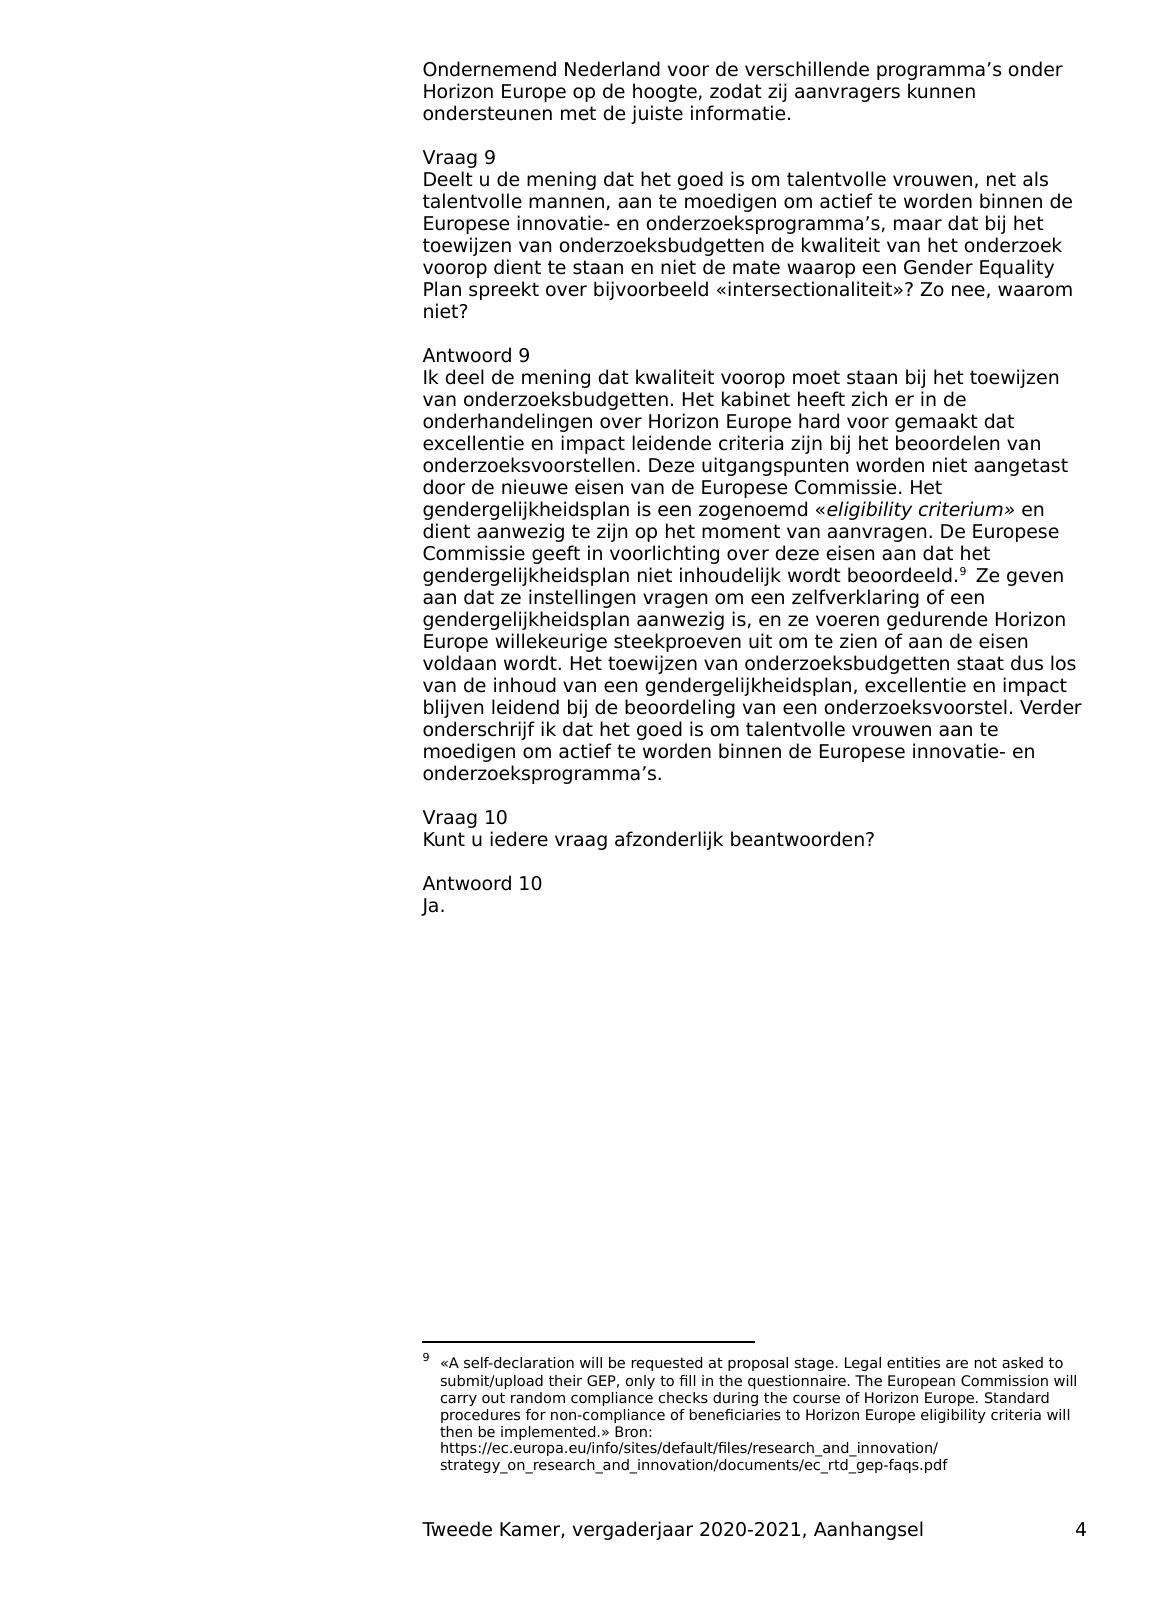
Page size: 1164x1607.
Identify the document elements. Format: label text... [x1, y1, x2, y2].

text Antwoord 10 [422, 873, 1087, 895]
text Ik deel de mening dat kwaliteit voorop moet staan bij het toewijzen van onderzoeksbudgetten. Het kabinet heeft zich er in de onderhandelingen over Horizon Europe hard voor gemaakt dat excellentie en impact leidende criteria zijn bij het beoordelen van onderzoeksvoorstellen. Deze uitgangspunten worden niet aangetast door de nieuwe eisen van de Europese Commissie. Het gendergelijkheidsplan is een zogenoemd «eligibility criterium» en dient aanwezig te zijn op het moment van aanvragen. De Europese Commissie geeft in voorlichting over deze eisen aan dat het gendergelijkheidsplan niet inhoudelijk wordt beoordeeld. Ze geven aan dat ze instellingen vragen om een zelfverklaring of een gendergelijkheidsplan aanwezig is, en ze voeren gedurende Horizon Europe willekeurige steekproeven uit om te zien of aan de eisen voldaan wordt. Het toewijzen van onderzoeksbudgetten staat dus los van de inhoud van een gendergelijkheidsplan, excellentie en impact blijven leidend bij de beoordeling van een onderzoeksvoorstel. Verder onderschrijf ik dat het goed is om talentvolle vrouwen aan te moedigen om actief te worden binnen de Europese innovatie- en onderzoeksprogramma’s. [422, 367, 1087, 785]
text Ja. [422, 895, 1087, 917]
text Vraag 10 [422, 807, 1087, 829]
text Ondernemend Nederland voor de verschillende programma’s onder Horizon Europe op de hoogte, zodat zij aanvragers kunnen ondersteunen met de juiste informatie. [422, 59, 1087, 125]
text Deelt u de mening dat het goed is om talentvolle vrouwen, net als talentvolle mannen, aan te moedigen om actief te worden binnen de Europese innovatie- en onderzoeksprogramma’s, maar dat bij het toewijzen van onderzoeksbudgetten de kwaliteit van het onderzoek voorop dient te staan en niet de mate waarop een Gender Equality Plan spreekt over bijvoorbeeld «intersectionaliteit»? Zo nee, waarom niet? [422, 169, 1087, 323]
text «A self-declaration will be requested at proposal stage. Legal entities are not asked to submit/upload their GEP, only to fill in the questionnaire. The European Commission will carry out random compliance checks during the course of Horizon Europe. Standard procedures for non-compliance of beneficiaries to Horizon Europe eligibility criteria will then be implemented.» Bron: https://ec.europa.eu/info/sites/default/files/research_and_innovation/strategy_on_research_and_innovation/documents/ec_rtd_gep-faqs.pdf [422, 1351, 1087, 1474]
text Antwoord 9 [422, 345, 1087, 367]
text Kunt u iedere vraag afzonderlijk beantwoorden? [422, 829, 1087, 851]
text Vraag 9 [422, 147, 1087, 169]
